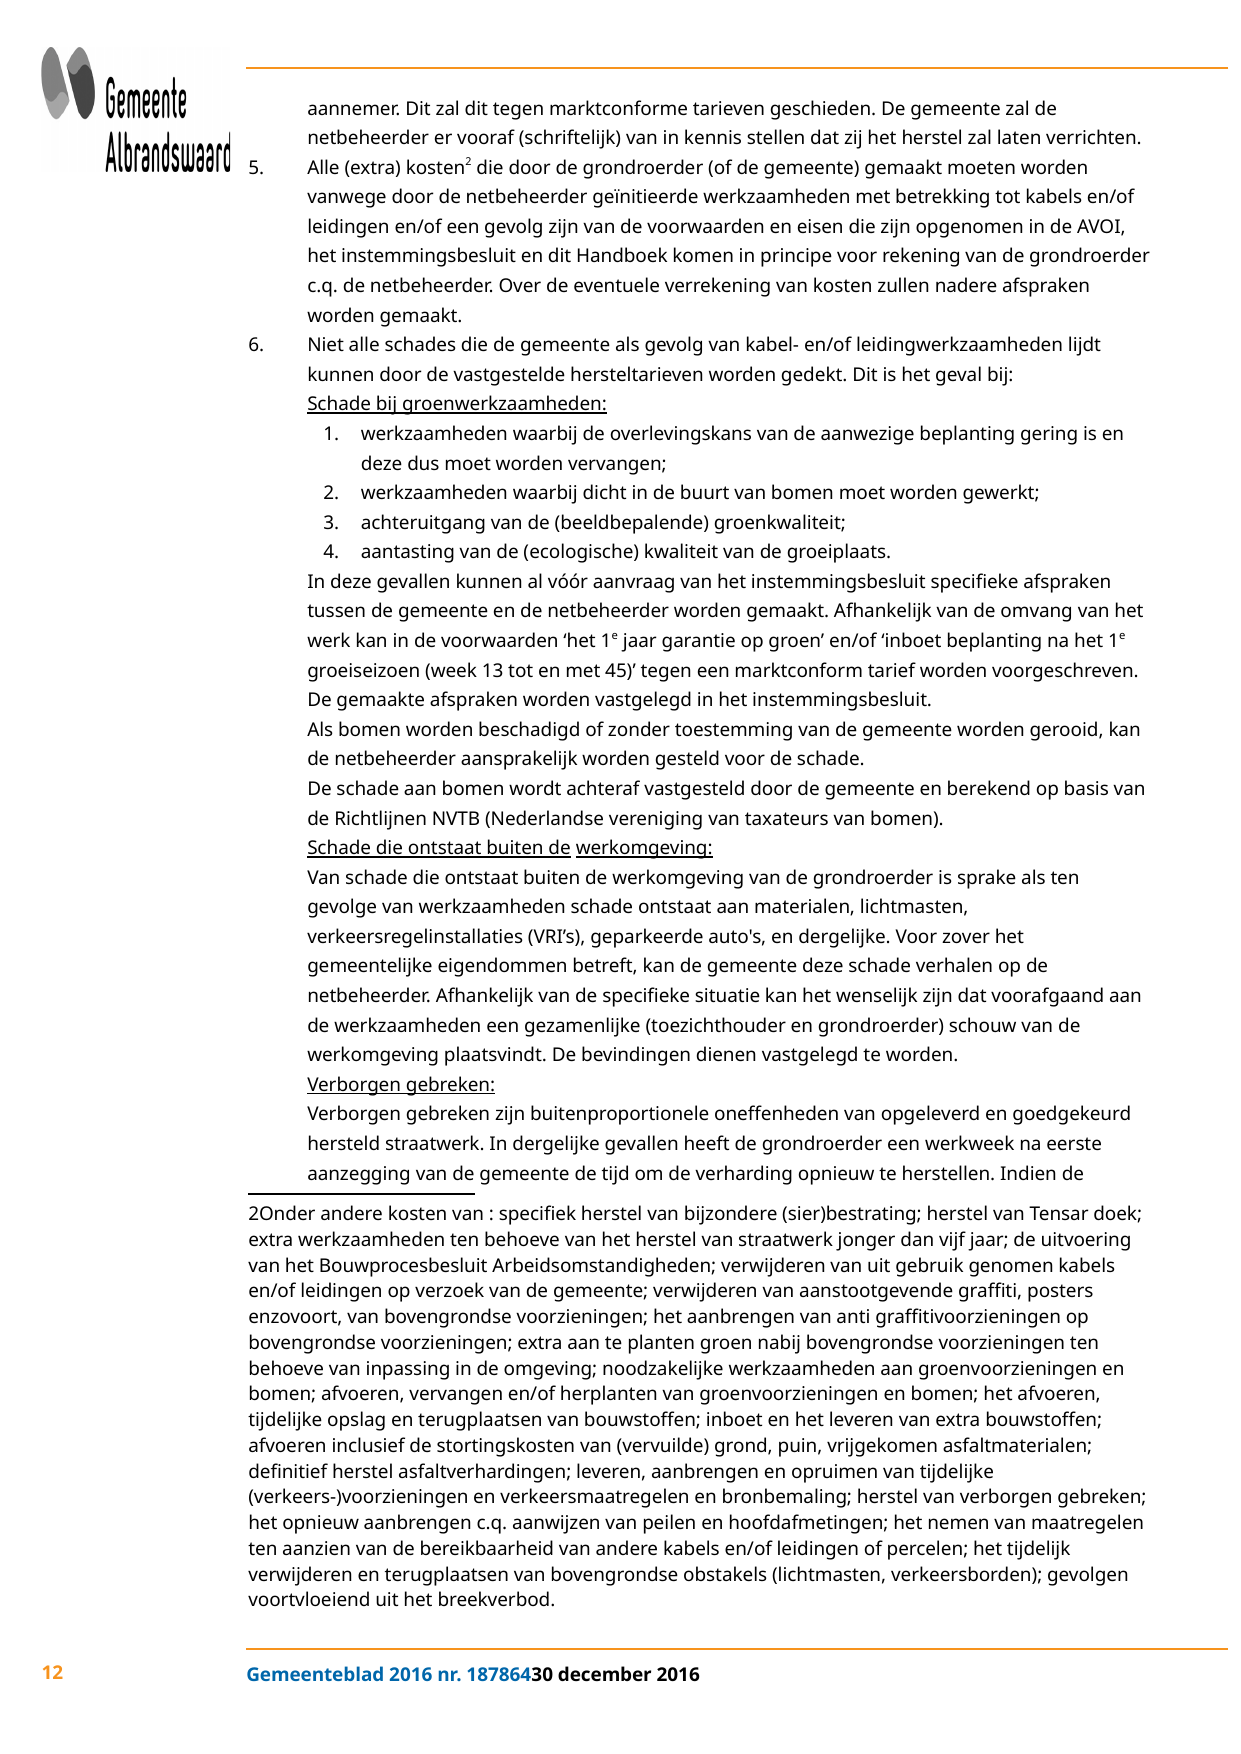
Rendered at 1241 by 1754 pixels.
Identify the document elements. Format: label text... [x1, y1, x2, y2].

list In deze gevallen kunnen al vóór aanvraag van het instemmingsbesluit specifieke afspraken tussen de gemeente en de netbeheerder worden gemaakt. Afhankelijk van de omvang van het werk kan in de voorwaarden ‘het 1e jaar garantie op groen’ en/of ‘inboet beplanting na het 1e groeiseizoen (week 13 tot en met 45)’ tegen een marktconform tarief worden voorgeschreven. De gemaakte afspraken worden vastgelegd in het instemmingsbesluit. [248, 568, 1152, 712]
list werkzaamheden waarbij de overlevingskans van de aanwezige beplanting gering is en deze dus moet worden vervangen; [323, 420, 1152, 476]
list Alle (extra) kosten die door de grondroerder (of de gemeente) gemaakt moeten worden vanwege door de netbeheerder geïnitieerde werkzaamheden met betrekking tot kabels en/of leidingen en/of een gevolg zijn van de voorwaarden en eisen die zijn opgenomen in de AVOI, het instemmingsbesluit en dit Handboek komen in principe voor rekening van de grondroerder c.q. de netbeheerder. Over de eventuele verrekening van kosten zullen nadere afspraken worden gemaakt. [248, 154, 1152, 328]
list Verborgen gebreken: [248, 1071, 1152, 1097]
list Van schade die ontstaat buiten de werkomgeving van de grondroerder is sprake als ten gevolge van werkzaamheden schade ontstaat aan materialen, lichtmasten, verkeersregelinstallaties (VRI’s), geparkeerde auto's, en dergelijke. Voor zover het gemeentelijke eigendommen betreft, kan de gemeente deze schade verhalen op de netbeheerder. Afhankelijk van de specifieke situatie kan het wenselijk zijn dat voorafgaand aan de werkzaamheden een gezamenlijke (toezichthouder en grondroerder) schouw van de werkomgeving plaatsvindt. De bevindingen dienen vastgelegd te worden. [248, 864, 1152, 1067]
list Onder andere kosten van : specifiek herstel van bijzondere (sier)bestrating; herstel van Tensar doek; extra werkzaamheden ten behoeve van het herstel van straatwerk jonger dan vijf jaar; de uitvoering van het Bouwprocesbesluit Arbeidsomstandigheden; verwijderen van uit gebruik genomen kabels en/of leidingen op verzoek van de gemeente; verwijderen van aanstootgevende graffiti, posters enzovoort, van bovengrondse voorzieningen; het aanbrengen van anti graffitivoorzieningen op bovengrondse voorzieningen; extra aan te planten groen nabij bovengrondse voorzieningen ten behoeve van inpassing in de omgeving; noodzakelijke werkzaamheden aan groenvoorzieningen en bomen; afvoeren, vervangen en/of herplanten van groenvoorzieningen en bomen; het afvoeren, tijdelijke opslag en terugplaatsen van bouwstoffen; inboet en het leveren van extra bouwstoffen; afvoeren inclusief de stortingskosten van (vervuilde) grond, puin, vrijgekomen asfaltmaterialen; definitief herstel asfaltverhardingen; leveren, aanbrengen en opruimen van tijdelijke (verkeers-)voorzieningen en verkeersmaatregelen en bronbemaling; herstel van verborgen gebreken; het opnieuw aanbrengen c.q. aanwijzen van peilen en hoofdafmetingen; het nemen van maatregelen ten aanzien van de bereikbaarheid van andere kabels en/of leidingen of percelen; het tijdelijk verwijderen en terugplaatsen van bovengrondse obstakels (lichtmasten, verkeersborden); gevolgen voortvloeiend uit het breekverbod. [248, 1201, 1152, 1612]
list aantasting van de (ecologische) kwaliteit van de groeiplaats. [323, 538, 1152, 564]
list Verborgen gebreken zijn buitenproportionele oneffenheden van opgeleverd en goedgekeurd hersteld straatwerk. In dergelijke gevallen heeft de grondroerder een werkweek na eerste aanzegging van de gemeente de tijd om de verharding opnieuw te herstellen. Indien de [248, 1101, 1152, 1186]
list De schade aan bomen wordt achteraf vastgesteld door de gemeente en berekend op basis van de Richtlijnen NVTB (Nederlandse vereniging van taxateurs van bomen). [248, 775, 1152, 831]
picture [41, 47, 231, 172]
list Niet alle schades die de gemeente als gevolg van kabel- en/of leidingwerkzaamheden lijdt kunnen door de vastgestelde hersteltarieven worden gedekt. Dit is het geval bij: [248, 331, 1152, 387]
list werkzaamheden waarbij dicht in de buurt van bomen moet worden gewerkt; [323, 479, 1152, 505]
list aannemer. Dit zal dit tegen marktconforme tarieven geschieden. De gemeente zal de netbeheerder er vooraf (schriftelijk) van in kennis stellen dat zij het herstel zal laten verrichten. [248, 95, 1152, 150]
list Schade die ontstaat buiten de werkomgeving: [248, 834, 1152, 860]
list achteruitgang van de (beeldbepalende) groenkwaliteit; [323, 509, 1152, 535]
list Schade bij groenwerkzaamheden: [248, 391, 1152, 416]
list Als bomen worden beschadigd of zonder toestemming van de gemeente worden gerooid, kan de netbeheerder aansprakelijk worden gesteld voor de schade. [248, 716, 1152, 771]
